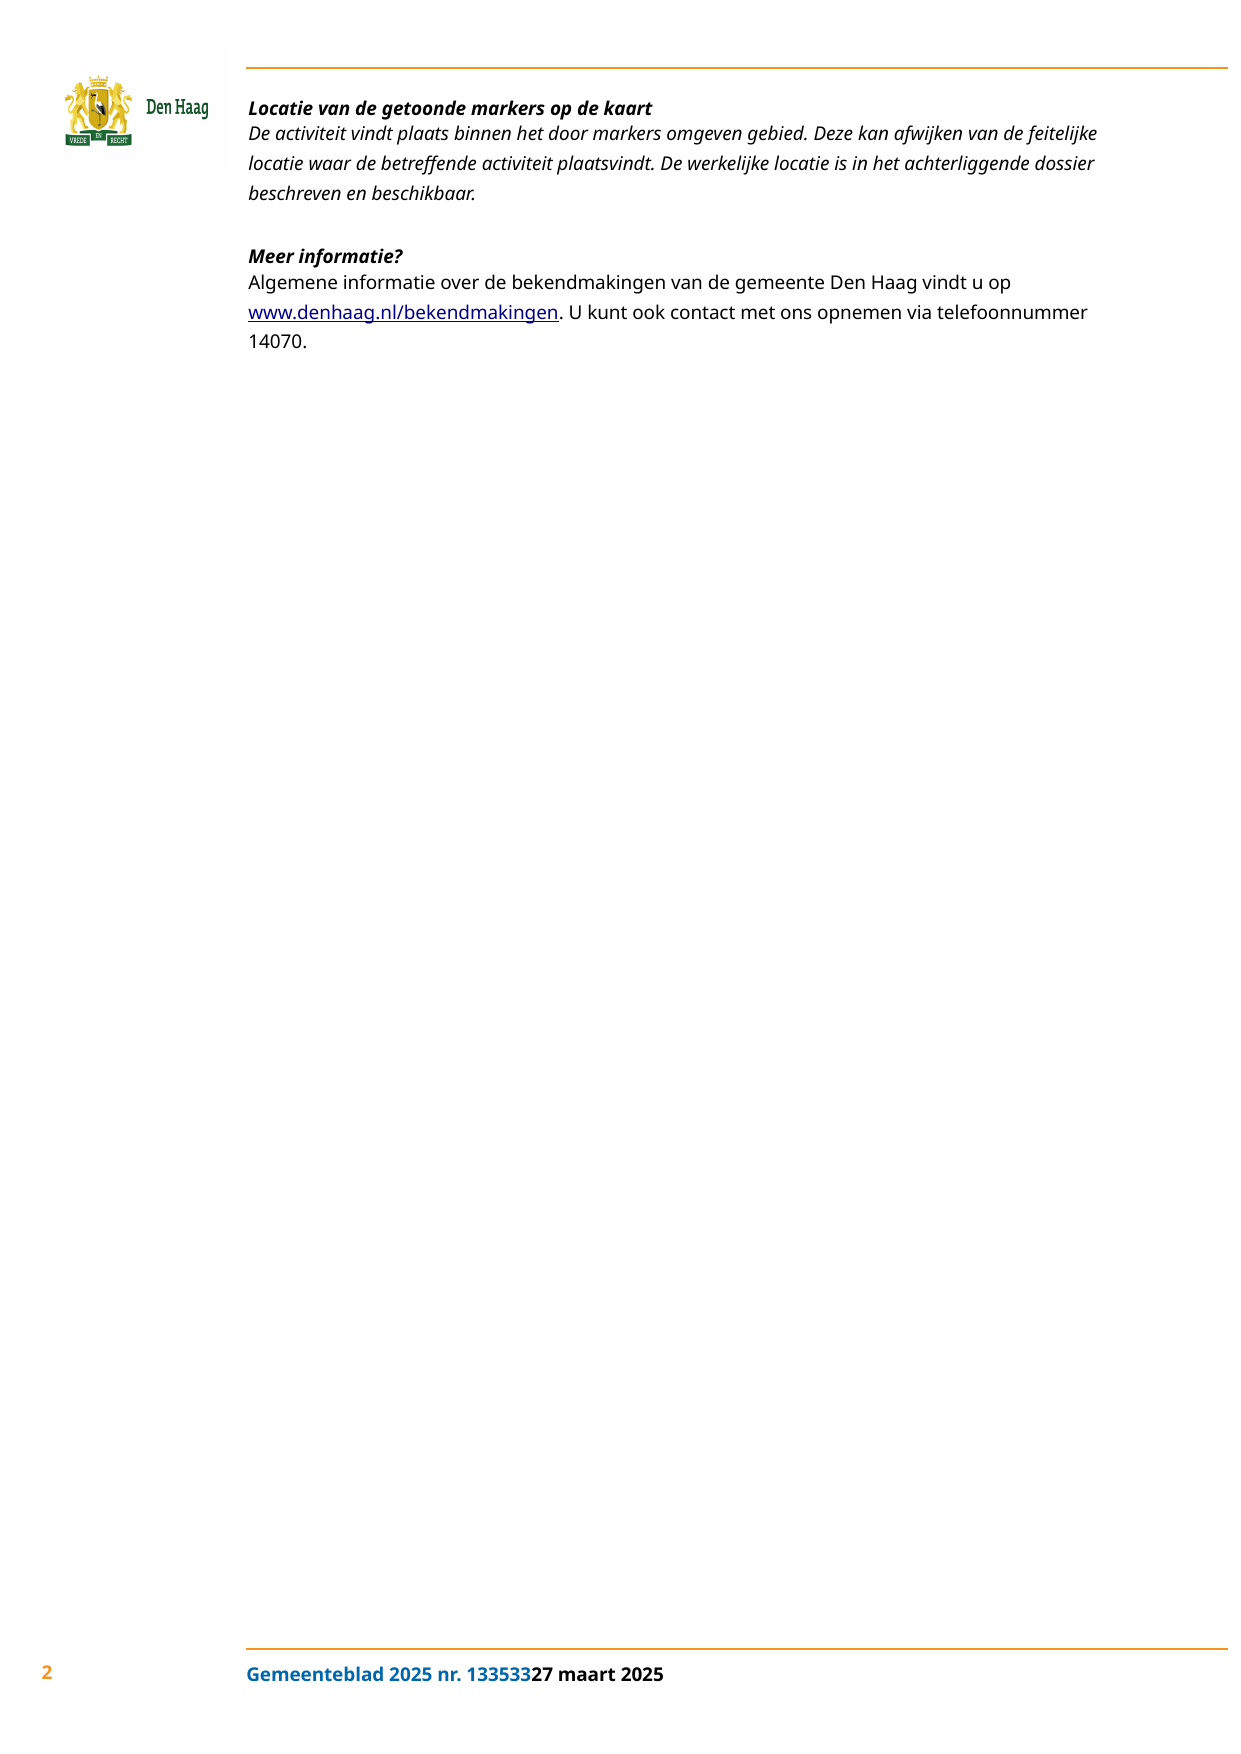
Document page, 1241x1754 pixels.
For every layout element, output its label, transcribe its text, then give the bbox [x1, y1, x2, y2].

text Algemene informatie over de bekendmakingen van de gemeente Den Haag vindt u op www.denhaag.nl/bekendmakingen. U kunt ook contact met ons opnemen via telefoonnummer 14070. [248, 269, 1152, 354]
text Locatie van de getoonde markers op de kaart [248, 95, 1152, 121]
text De activiteit vindt plaats binnen het door markers omgeven gebied. Deze kan afwijken van de feitelijke locatie waar de betreffende activiteit plaatsvindt. De werkelijke locatie is in het achterliggende dossier beschreven en beschikbaar. [248, 121, 1152, 205]
text Meer informatie? [248, 244, 1152, 269]
picture [41, 47, 231, 172]
